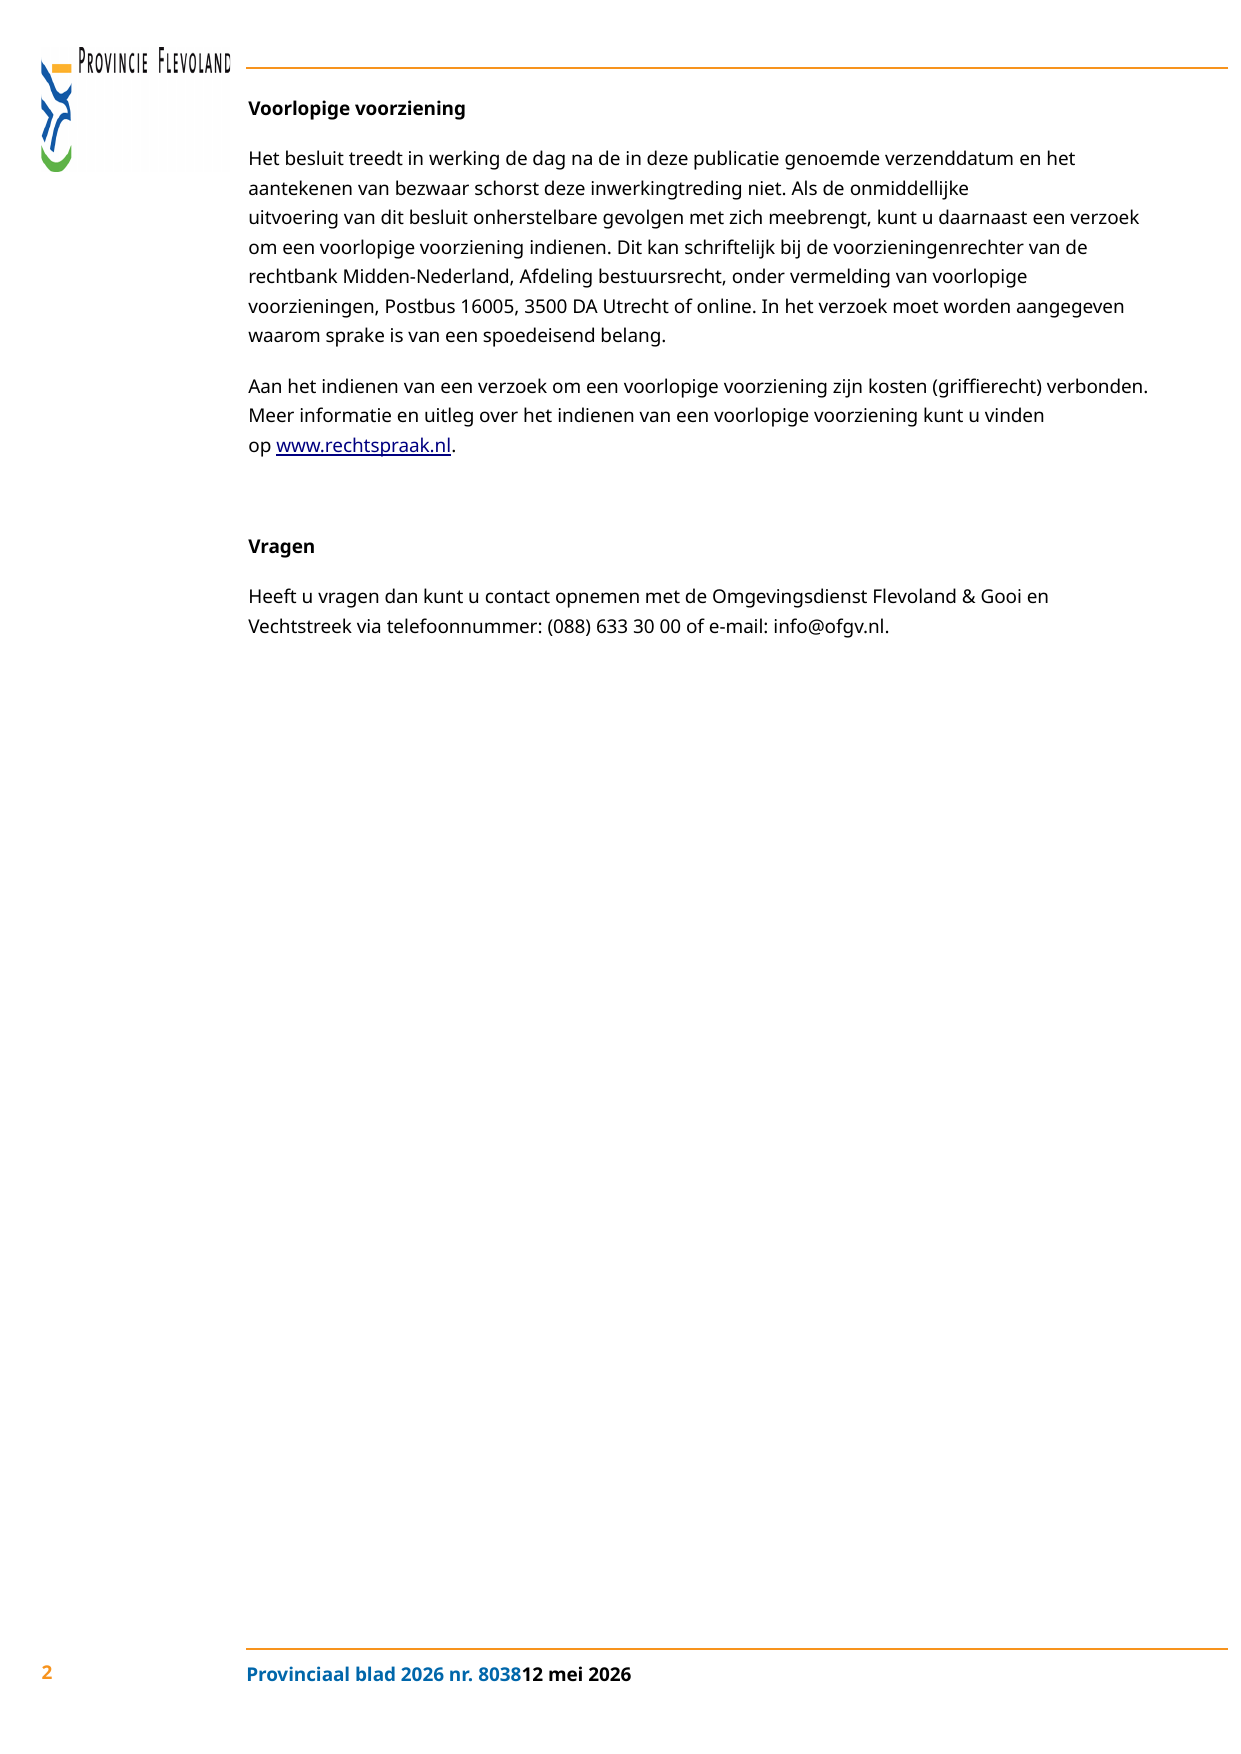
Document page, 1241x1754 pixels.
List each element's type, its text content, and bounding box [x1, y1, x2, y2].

text Voorlopige voorziening [248, 95, 1152, 121]
text Aan het indienen van een verzoek om een voorlopige voorziening zijn kosten (griffierecht) verbonden. Meer informatie en uitleg over het indienen van een voorlopige voorziening kunt u vinden op www.rechtspraak.nl. [248, 373, 1152, 458]
text Heeft u vragen dan kunt u contact opnemen met de Omgevingsdienst Flevoland & Gooi en Vechtstreek via telefoonnummer: (088) 633 30 00 of e-mail: info@ofgv.nl. [248, 583, 1152, 639]
text Vragen [248, 533, 1152, 559]
text Het besluit treedt in werking de dag na de in deze publicatie genoemde verzenddatum en het aantekenen van bezwaar schorst deze inwerkingtreding niet. Als de onmiddellijke uitvoering van dit besluit onherstelbare gevolgen met zich meebrengt, kunt u daarnaast een verzoek om een voorlopige voorziening indienen. Dit kan schriftelijk bij de voorzieningenrechter van de rechtbank Midden-Nederland, Afdeling bestuursrecht, onder vermelding van voorlopige voorzieningen, Postbus 16005, 3500 DA Utrecht of online. In het verzoek moet worden aangegeven waarom sprake is van een spoedeisend belang. [248, 145, 1152, 348]
picture [41, 47, 231, 172]
